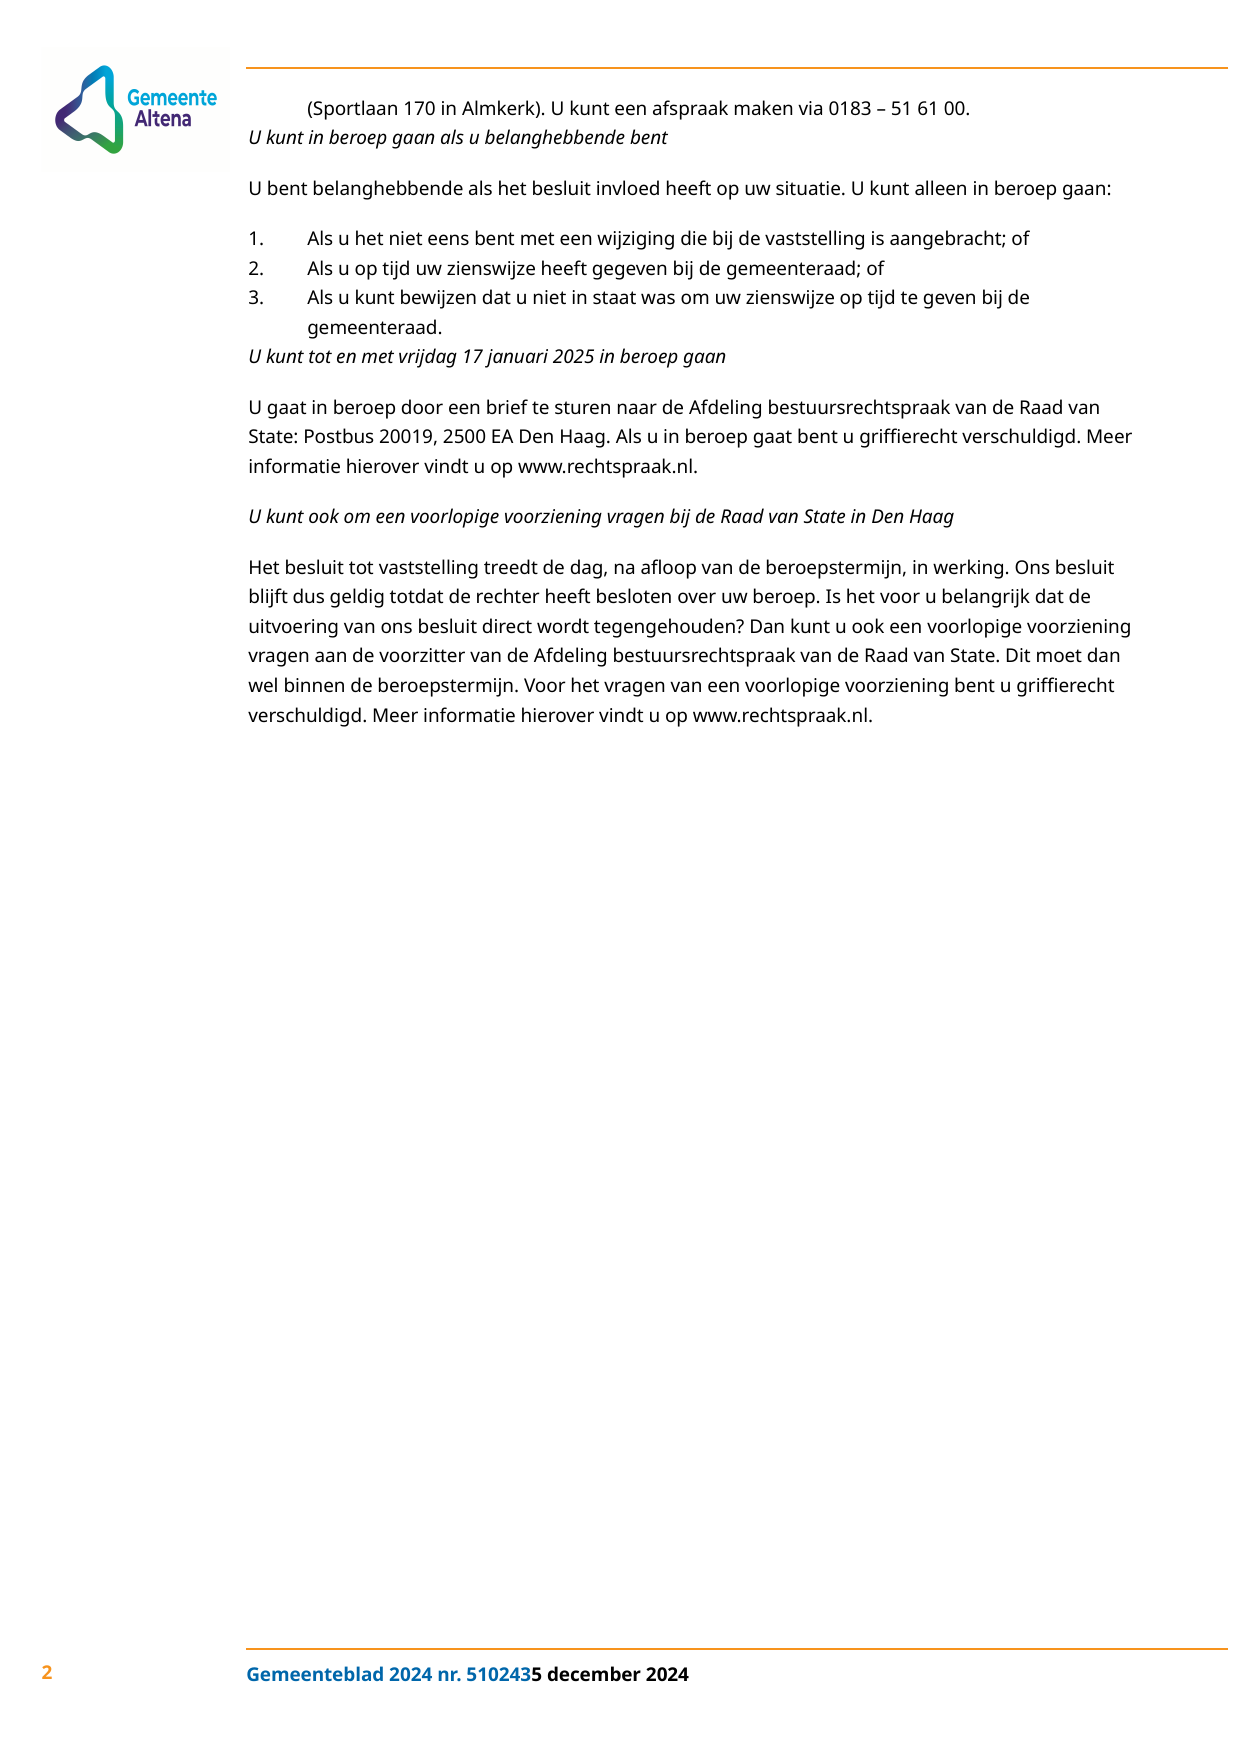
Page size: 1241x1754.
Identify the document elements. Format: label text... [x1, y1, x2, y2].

list Als u het niet eens bent met een wijziging die bij de vaststelling is aangebracht; of [248, 225, 1152, 251]
list (Sportlaan 170 in Almkerk). U kunt een afspraak maken via 0183 – 51 61 00. [248, 95, 1152, 121]
text U kunt ook om een voorlopige voorziening vragen bij de Raad van State in Den Haag [248, 503, 1152, 529]
text U kunt tot en met vrijdag 17 januari 2025 in beroep gaan [248, 343, 1152, 369]
text Het besluit tot vaststelling treedt de dag, na afloop van de beroepstermijn, in werking. Ons besluit blijft dus geldig totdat de rechter heeft besloten over uw beroep. Is het voor u belangrijk dat de uitvoering van ons besluit direct wordt tegengehouden? Dan kunt u ook een voorlopige voorziening vragen aan de voorzitter van de Afdeling bestuursrechtspraak van de Raad van State. Dit moet dan wel binnen de beroepstermijn. Voor het vragen van een voorlopige voorziening bent u griffierecht verschuldigd. Meer informatie hierover vindt u op www.rechtspraak.nl. [248, 554, 1152, 728]
list Als u kunt bewijzen dat u niet in staat was om uw zienswijze op tijd te geven bij de gemeenteraad. [248, 284, 1152, 340]
text U gaat in beroep door een brief te sturen naar de Afdeling bestuursrechtspraak van de Raad van State: Postbus 20019, 2500 EA Den Haag. Als u in beroep gaat bent u griffierecht verschuldigd. Meer informatie hierover vindt u op www.rechtspraak.nl. [248, 394, 1152, 479]
list Als u op tijd uw zienswijze heeft gegeven bij de gemeenteraad; of [248, 255, 1152, 281]
picture [41, 47, 231, 172]
text U bent belanghebbende als het besluit invloed heeft op uw situatie. U kunt alleen in beroep gaan: [248, 175, 1152, 201]
text U kunt in beroep gaan als u belanghebbende bent [248, 124, 1152, 150]
